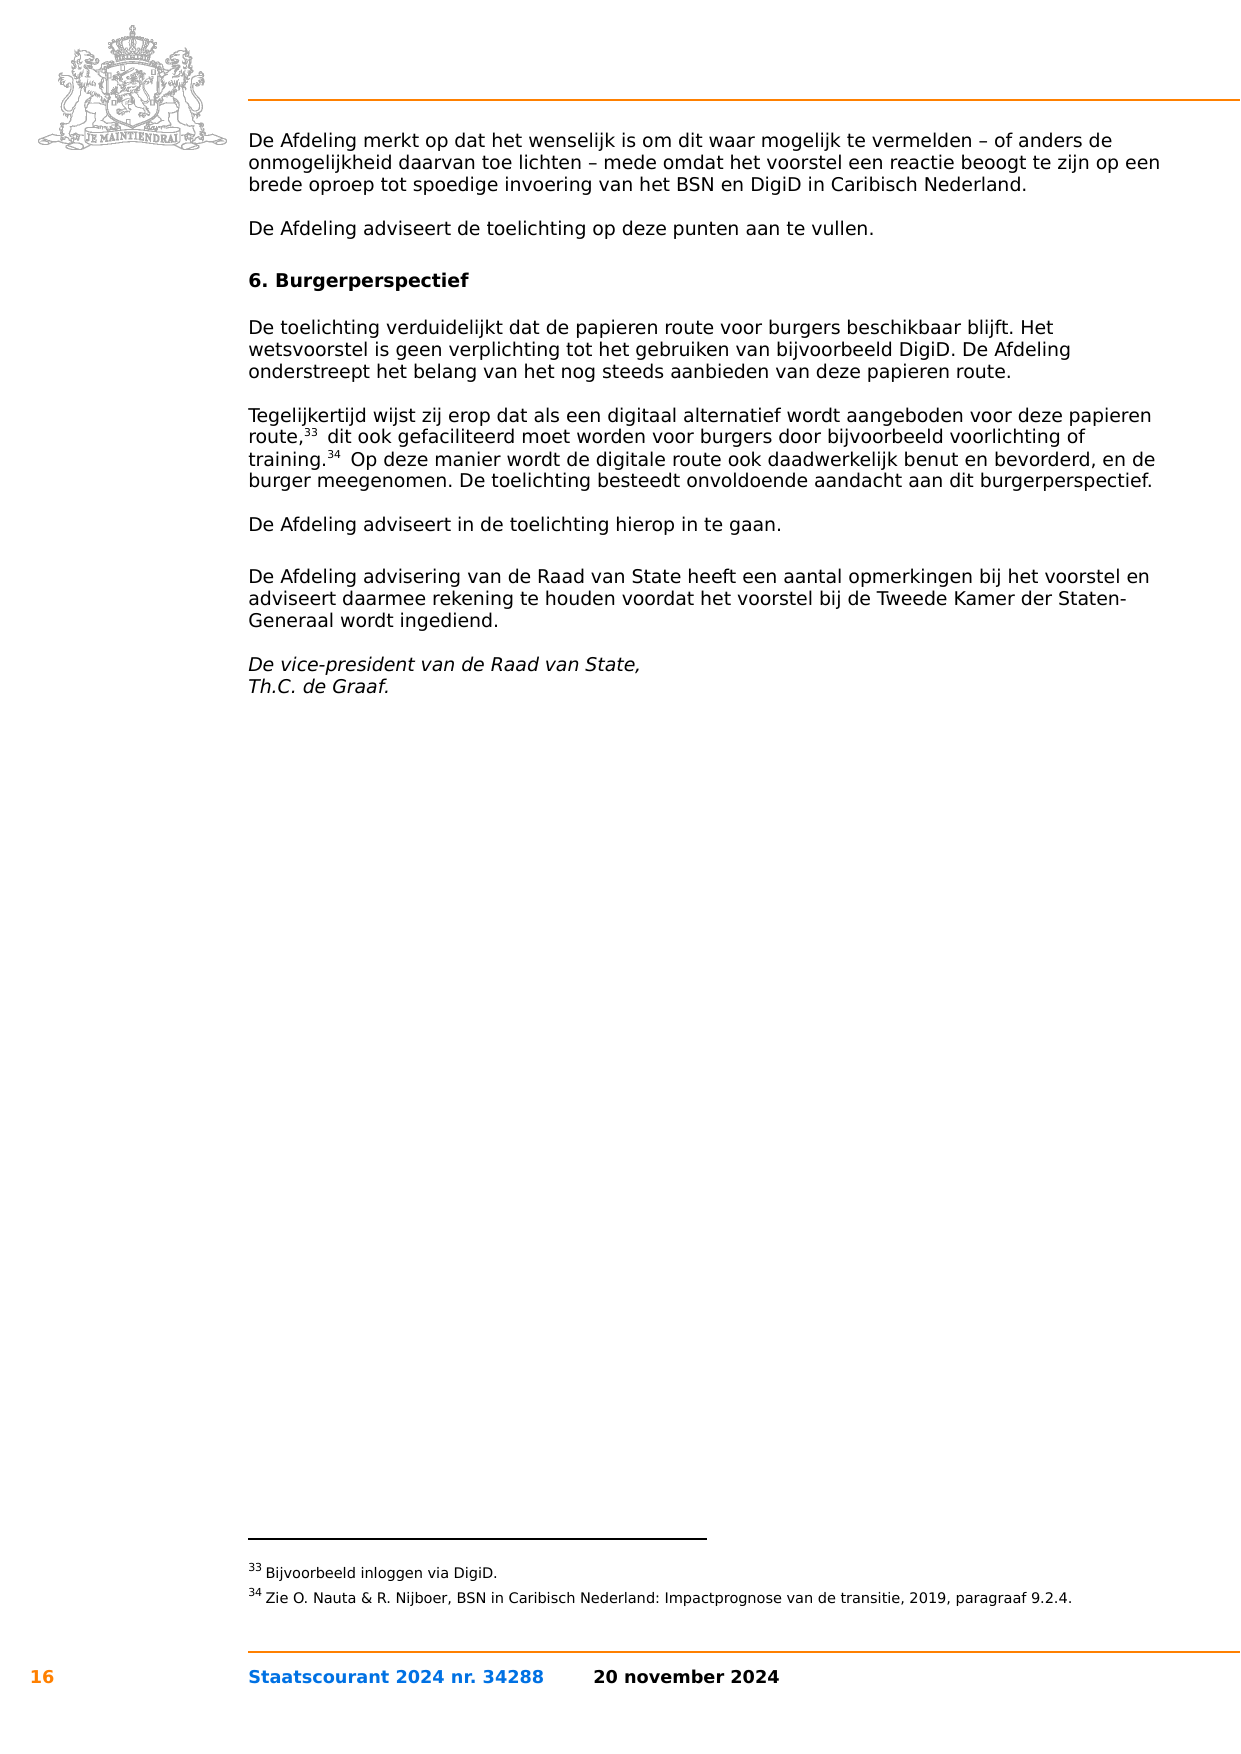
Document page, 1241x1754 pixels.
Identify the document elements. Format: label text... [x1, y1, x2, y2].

picture [38, 25, 227, 150]
text Tegelijkertijd wijst zij erop dat als een digitaal alternatief wordt aangeboden voor deze papieren route, dit ook gefaciliteerd moet worden voor burgers door bijvoorbeeld voorlichting of training. Op deze manier wordt de digitale route ook daadwerkelijk benut en bevorderd, en de burger meegenomen. De toelichting besteedt onvoldoende aandacht aan dit burgerperspectief. [248, 404, 1163, 492]
text De Afdeling advisering van de Raad van State heeft een aantal opmerkingen bij het voorstel en adviseert daarmee rekening te houden voordat het voorstel bij de Tweede Kamer der Staten-Generaal wordt ingediend. [248, 566, 1163, 632]
text De vice-president van de Raad van State, Th.C. de Graaf. [248, 654, 1163, 698]
subtitle 6. Burgerperspectief [248, 270, 1163, 292]
text De Afdeling adviseert in de toelichting hierop in te gaan. [248, 514, 1163, 536]
text De toelichting verduidelijkt dat de papieren route voor burgers beschikbaar blijft. Het wetsvoorstel is geen verplichting tot het gebruiken van bijvoorbeeld DigiD. De Afdeling onderstreept het belang van het nog steeds aanbieden van deze papieren route. [248, 317, 1163, 383]
text Zie O. Nauta & R. Nijboer, BSN in Caribisch Nederland: Impactprognose van de transitie, 2019, paragraaf 9.2.4. [248, 1586, 1163, 1608]
text Bijvoorbeeld inloggen via DigiD. [248, 1561, 1163, 1583]
text De Afdeling adviseert de toelichting op deze punten aan te vullen. [248, 218, 1163, 240]
text De Afdeling merkt op dat het wenselijk is om dit waar mogelijk te vermelden – of anders de onmogelijkheid daarvan toe lichten – mede omdat het voorstel een reactie beoogt te zijn op een brede oproep tot spoedige invoering van het BSN en DigiD in Caribisch Nederland. [248, 130, 1163, 196]
